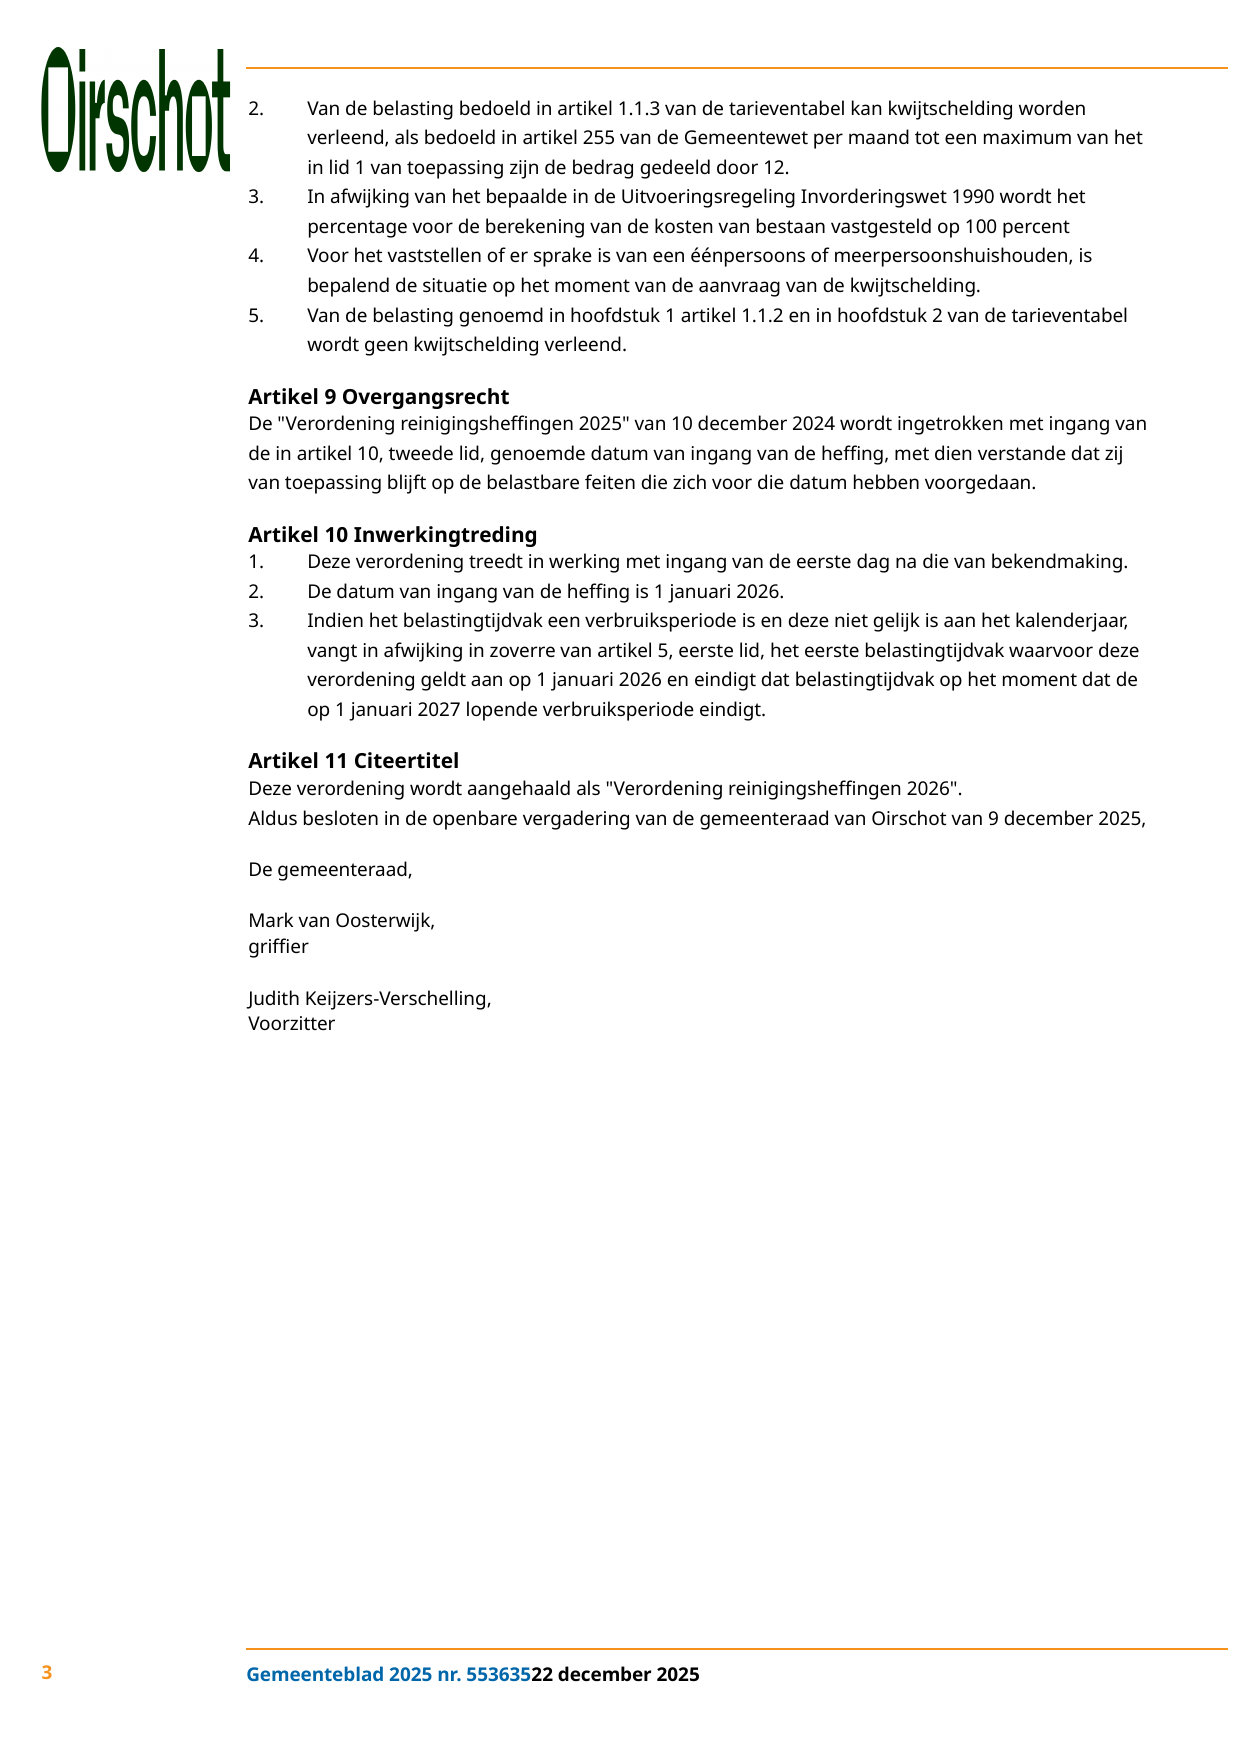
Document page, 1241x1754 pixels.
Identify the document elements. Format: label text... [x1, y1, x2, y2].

list Voor het vaststellen of er sprake is van een éénpersoons of meerpersoonshuishouden, is bepalend de situatie op het moment van de aanvraag van de kwijtschelding. [248, 243, 1152, 298]
text Artikel 9 Overgangsrecht [248, 382, 1152, 410]
picture [41, 47, 231, 172]
text Voorzitter [248, 1011, 1152, 1036]
text griffier [248, 933, 1152, 959]
text Deze verordening wordt aangehaald als "Verordening reinigingsheffingen 2026". [248, 775, 1152, 801]
text Judith Keijzers-Verschelling, [248, 985, 1152, 1011]
text Artikel 11 Citeertitel [248, 747, 1152, 775]
text De "Verordening reinigingsheffingen 2025" van 10 december 2024 wordt ingetrokken met ingang van de in artikel 10, tweede lid, genoemde datum van ingang van de heffing, met dien verstande dat zij van toepassing blijft op de belastbare feiten die zich voor die datum hebben voorgedaan. [248, 410, 1152, 495]
text Aldus besloten in de openbare vergadering van de gemeenteraad van Oirschot van 9 december 2025, [248, 805, 1152, 830]
list Indien het belastingtijdvak een verbruiksperiode is en deze niet gelijk is aan het kalenderjaar, vangt in afwijking in zoverre van artikel 5, eerste lid, het eerste belastingtijdvak waarvoor deze verordening geldt aan op 1 januari 2026 en eindigt dat belastingtijdvak op het moment dat de op 1 januari 2027 lopende verbruiksperiode eindigt. [248, 607, 1152, 722]
text De gemeenteraad, [248, 856, 1152, 882]
text Mark van Oosterwijk, [248, 908, 1152, 933]
list In afwijking van het bepaalde in de Uitvoeringsregeling Invorderingswet 1990 wordt het percentage voor de berekening van de kosten van bestaan vastgesteld op 100 percent [248, 183, 1152, 239]
text Artikel 10 Inwerkingtreding [248, 520, 1152, 548]
list Deze verordening treedt in werking met ingang van de eerste dag na die van bekendmaking. [248, 548, 1152, 574]
list Van de belasting genoemd in hoofdstuk 1 artikel 1.1.2 en in hoofdstuk 2 van de tarieventabel wordt geen kwijtschelding verleend. [248, 302, 1152, 357]
list Van de belasting bedoeld in artikel 1.1.3 van de tarieventabel kan kwijtschelding worden verleend, als bedoeld in artikel 255 van de Gemeentewet per maand tot een maximum van het in lid 1 van toepassing zijn de bedrag gedeeld door 12. [248, 95, 1152, 180]
list De datum van ingang van de heffing is 1 januari 2026. [248, 578, 1152, 604]
